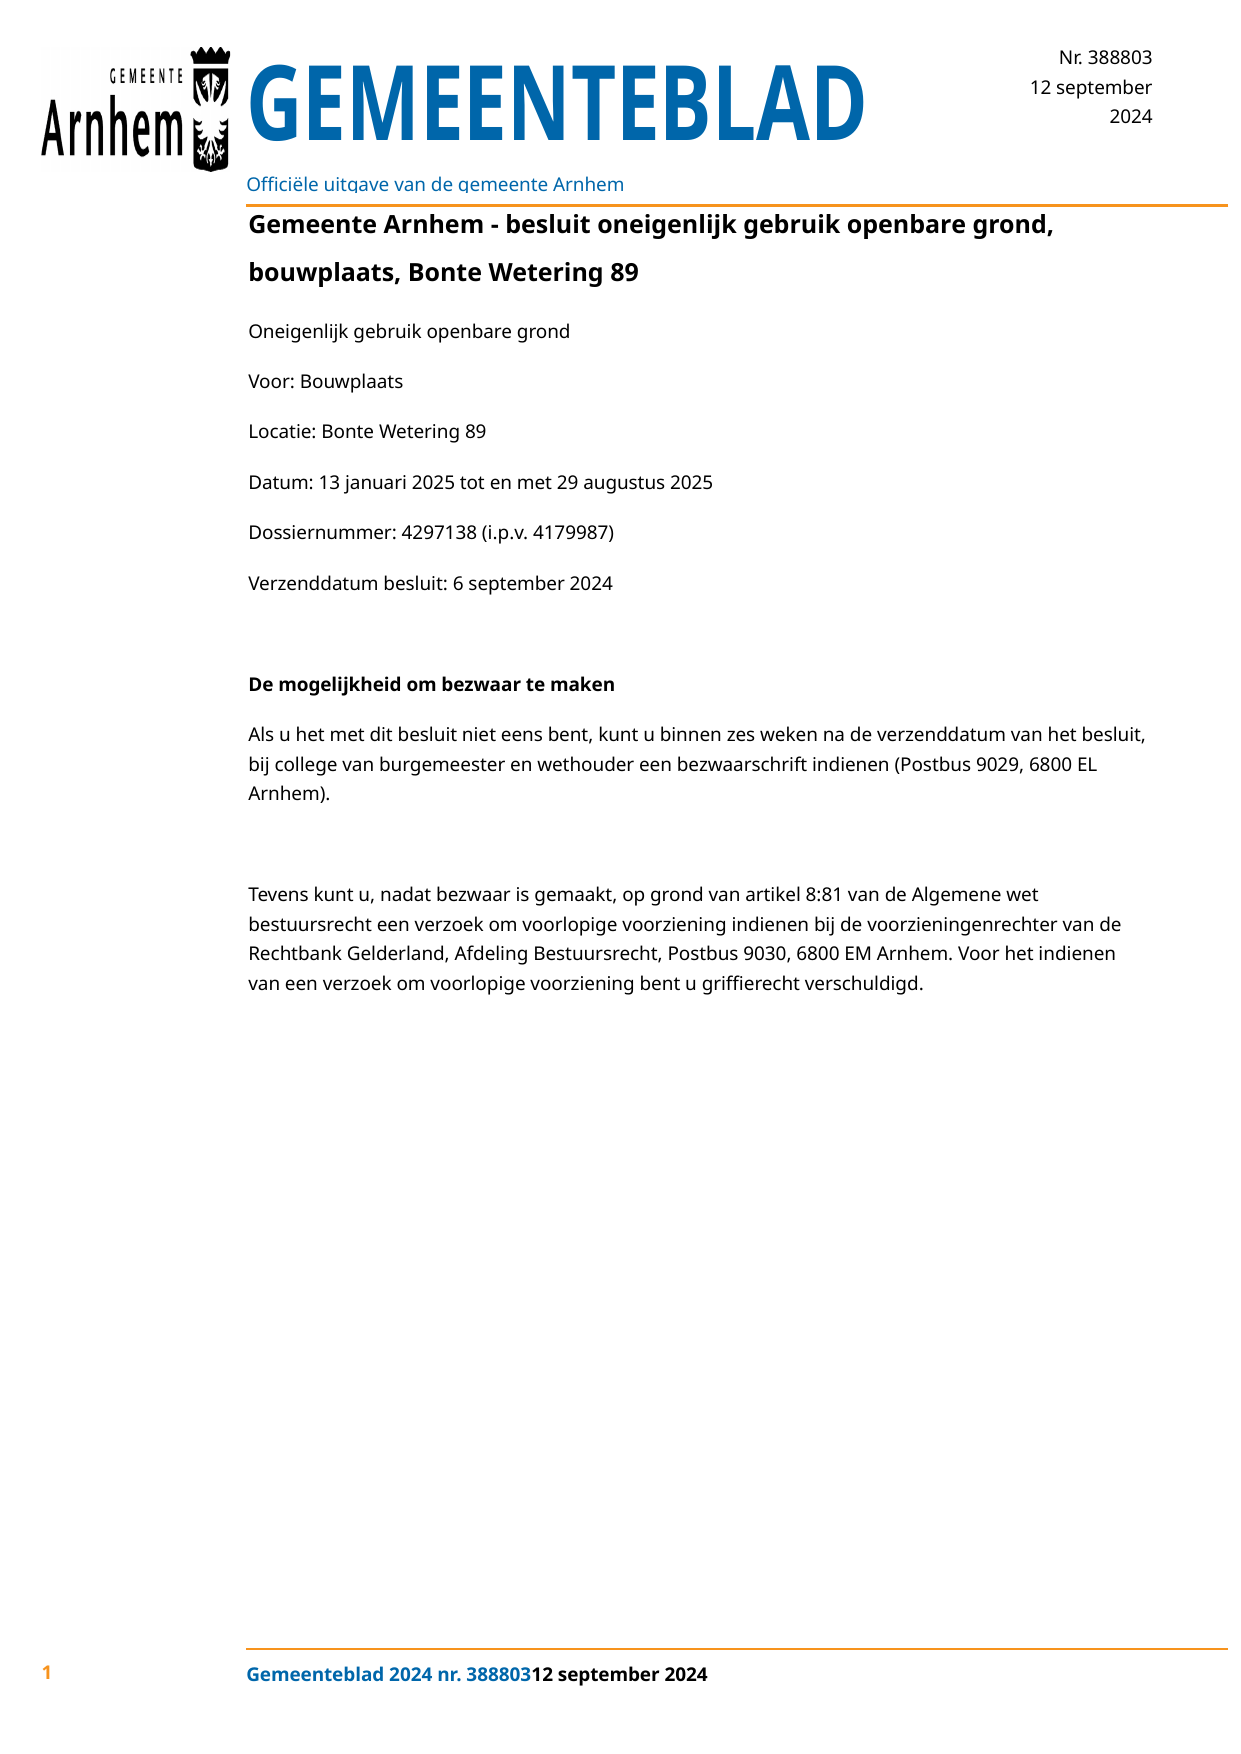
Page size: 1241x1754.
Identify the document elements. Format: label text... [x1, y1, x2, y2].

text Datum: 13 januari 2025 tot en met 29 augustus 2025 [248, 469, 1152, 495]
picture [41, 47, 231, 172]
text Oneigenlijk gebruik openbare grond [248, 318, 1152, 344]
text Voor: Bouwplaats [248, 368, 1152, 394]
text De mogelijkheid om bezwaar te maken [248, 671, 1152, 697]
text Tevens kunt u, nadat bezwaar is gemaakt, op grond van artikel 8:81 van de Algemene wet bestuursrecht een verzoek om voorlopige voorziening indienen bij de voorzieningenrechter van de Rechtbank Gelderland, Afdeling Bestuursrecht, Postbus 9030, 6800 EM Arnhem. Voor het indienen van een verzoek om voorlopige voorziening bent u griffierecht verschuldigd. [248, 881, 1152, 996]
text Verzenddatum besluit: 6 september 2024 [248, 570, 1152, 596]
text Als u het met dit besluit niet eens bent, kunt u binnen zes weken na de verzenddatum van het besluit, bij college van burgemeester en wethouder een bezwaarschrift indienen (Postbus 9029, 6800 EL Arnhem). [248, 721, 1152, 806]
text Gemeente Arnhem - besluit oneigenlijk gebruik openbare grond, bouwplaats, Bonte Wetering 89 [248, 207, 1152, 288]
text Dossiernummer: 4297138 (i.p.v. 4179987) [248, 519, 1152, 545]
text Locatie: Bonte Wetering 89 [248, 419, 1152, 444]
